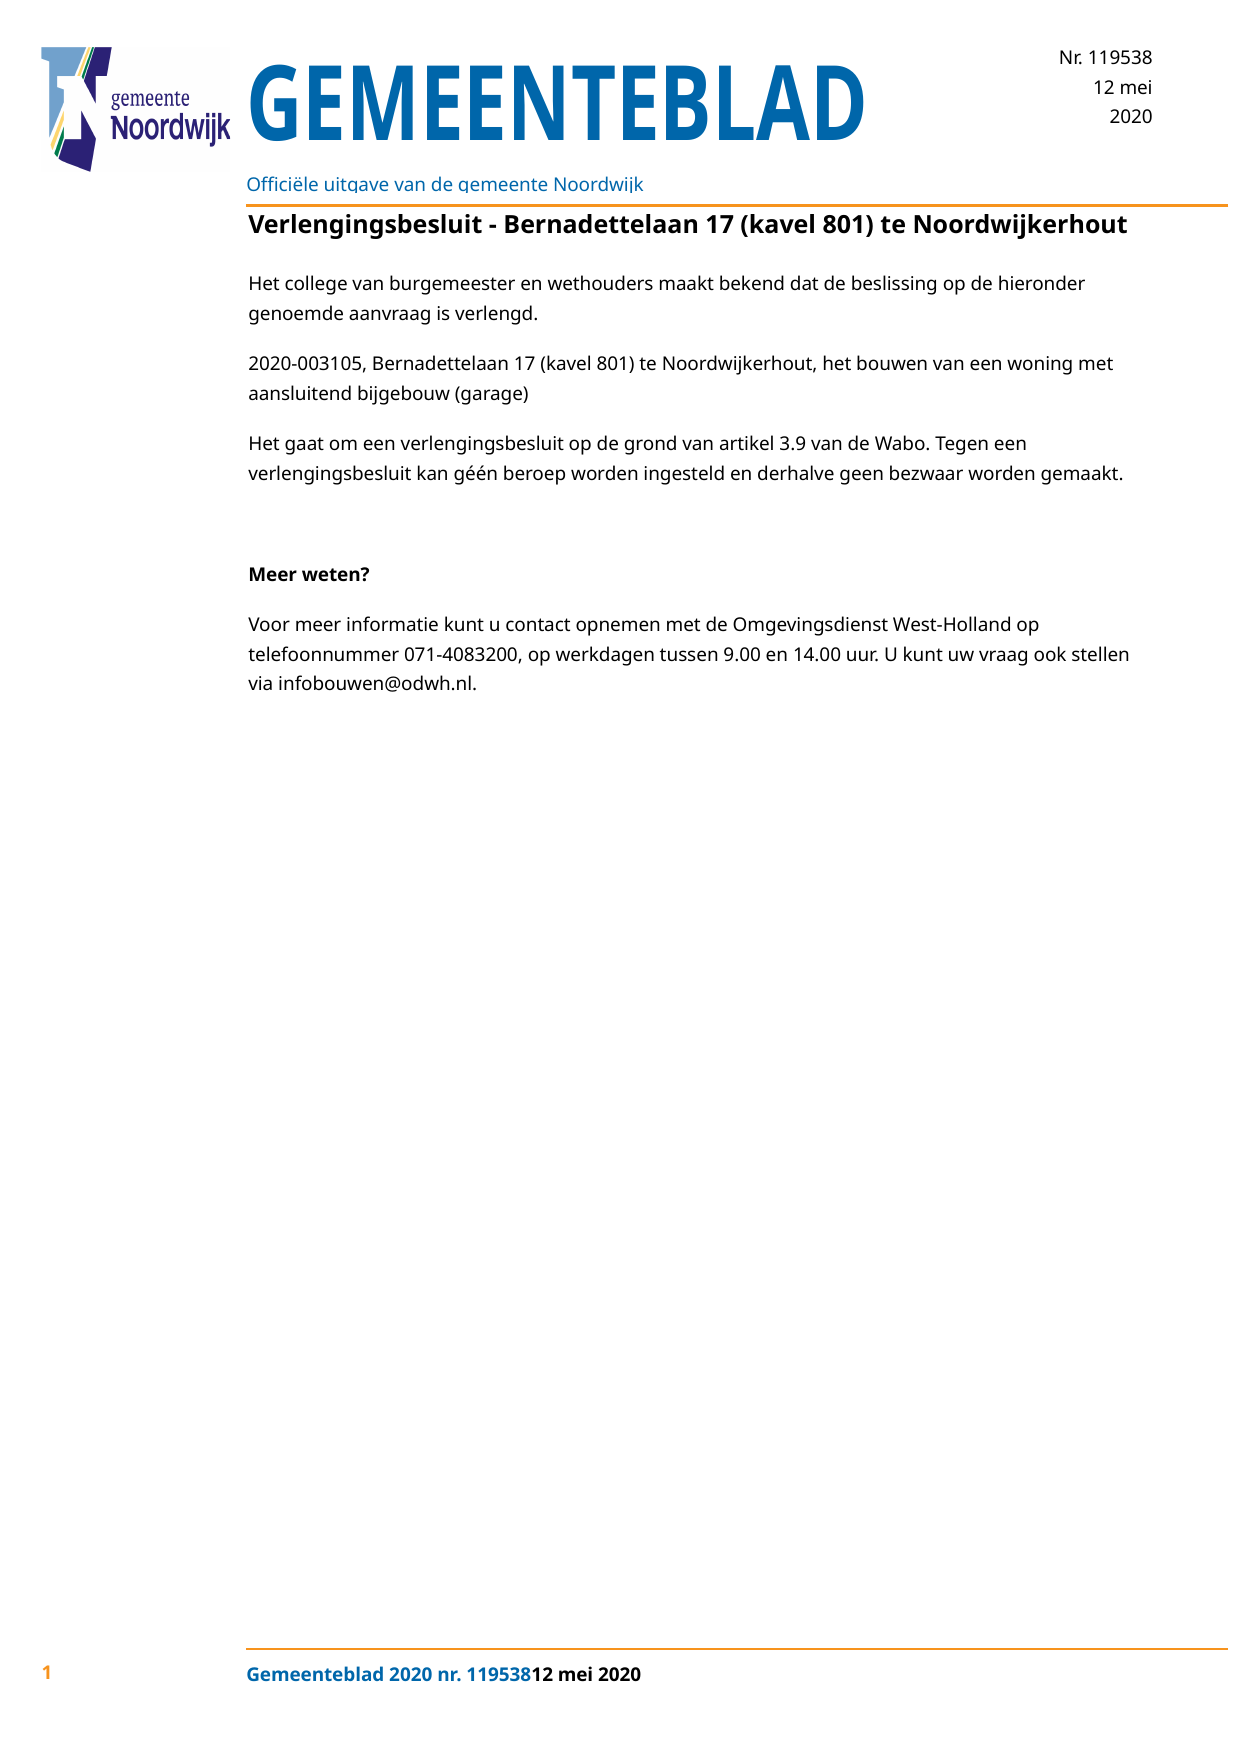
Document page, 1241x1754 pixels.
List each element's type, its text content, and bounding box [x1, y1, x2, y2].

text Verlengingsbesluit - Bernadettelaan 17 (kavel 801) te Noordwijkerhout [248, 207, 1152, 241]
text Voor meer informatie kunt u contact opnemen met de Omgevingsdienst West-Holland op telefoonnummer 071-4083200, op werkdagen tussen 9.00 en 14.00 uur. U kunt uw vraag ook stellen via infobouwen@odwh.nl. [248, 611, 1152, 696]
text Het college van burgemeester en wethouders maakt bekend dat de beslissing op de hieronder genoemde aanvraag is verlengd. [248, 270, 1152, 326]
picture [41, 47, 231, 172]
text Het gaat om een verlengingsbesluit op de grond van artikel 3.9 van de Wabo. Tegen een verlengingsbesluit kan géén beroep worden ingesteld en derhalve geen bezwaar worden gemaakt. [248, 430, 1152, 486]
text Meer weten? [248, 561, 1152, 586]
text 2020-003105, Bernadettelaan 17 (kavel 801) te Noordwijkerhout, het bouwen van een woning met aansluitend bijgebouw (garage) [248, 350, 1152, 406]
